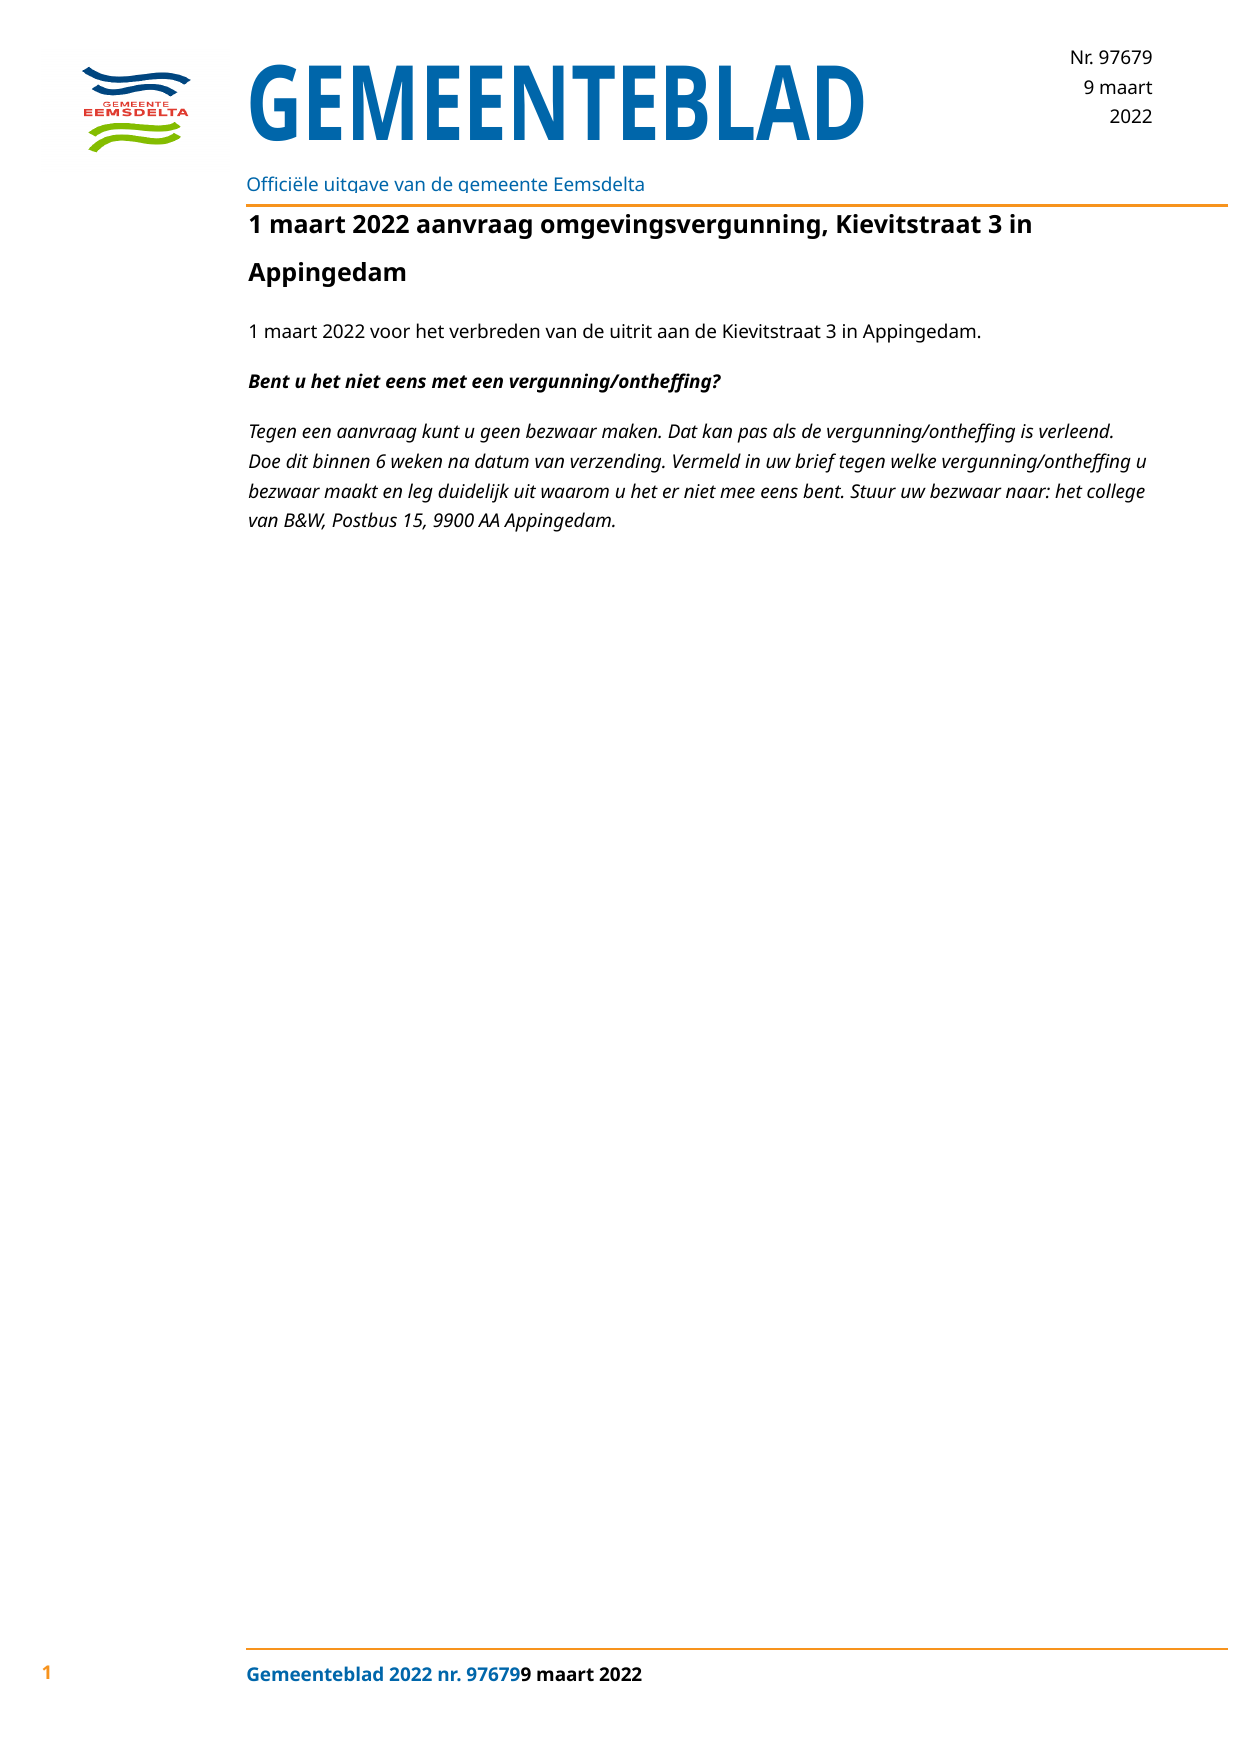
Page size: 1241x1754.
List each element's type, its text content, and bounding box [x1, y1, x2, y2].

picture [41, 47, 231, 172]
text 1 maart 2022 aanvraag omgevingsvergunning, Kievitstraat 3 in Appingedam [248, 207, 1152, 288]
text Bent u het niet eens met een vergunning/ontheffing? [248, 368, 1152, 394]
text 1 maart 2022 voor het verbreden van de uitrit aan de Kievitstraat 3 in Appingedam. [248, 318, 1152, 344]
text Tegen een aanvraag kunt u geen bezwaar maken. Dat kan pas als de vergunning/ontheffing is verleend. Doe dit binnen 6 weken na datum van verzending. Vermeld in uw brief tegen welke vergunning/ontheffing u bezwaar maakt en leg duidelijk uit waarom u het er niet mee eens bent. Stuur uw bezwaar naar: het college van B&W, Postbus 15, 9900 AA Appingedam. [248, 419, 1152, 533]
